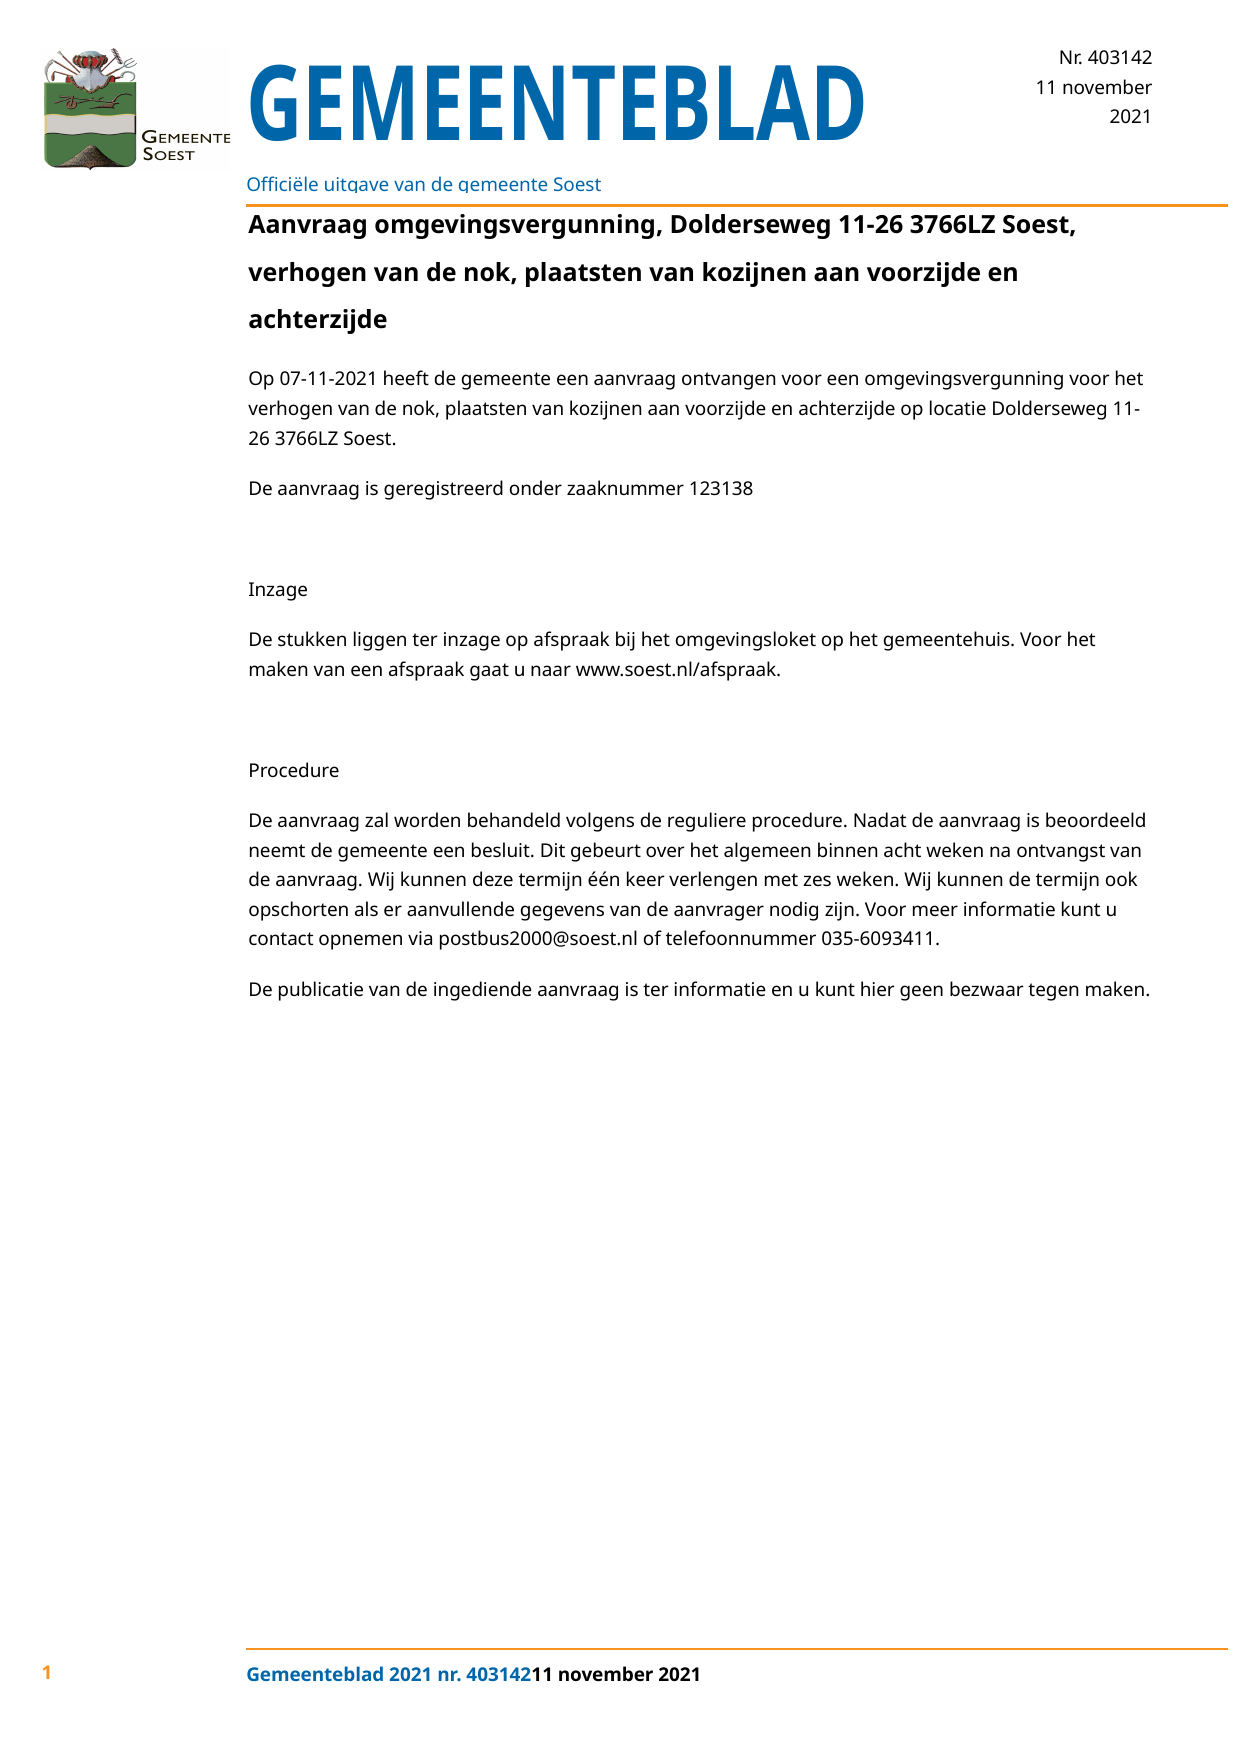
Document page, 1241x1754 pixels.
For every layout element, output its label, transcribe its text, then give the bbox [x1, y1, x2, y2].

text Op 07-11-2021 heeft de gemeente een aanvraag ontvangen voor een omgevingsvergunning voor het verhogen van de nok, plaatsten van kozijnen aan voorzijde en achterzijde op locatie Dolderseweg 11-26 3766LZ Soest. [248, 366, 1152, 450]
text De aanvraag is geregistreerd onder zaaknummer 123138 [248, 475, 1152, 501]
text Inzage [248, 576, 1152, 602]
text De stukken liggen ter inzage op afspraak bij het omgevingsloket op het gemeentehuis. Voor het maken van een afspraak gaat u naar www.soest.nl/afspraak. [248, 626, 1152, 682]
text Aanvraag omgevingsvergunning, Dolderseweg 11-26 3766LZ Soest, verhogen van de nok, plaatsten van kozijnen aan voorzijde en achterzijde [248, 207, 1152, 336]
picture [41, 47, 231, 172]
text Procedure [248, 757, 1152, 782]
text De publicatie van de ingediende aanvraag is ter informatie en u kunt hier geen bezwaar tegen maken. [248, 976, 1152, 1002]
text De aanvraag zal worden behandeld volgens de reguliere procedure. Nadat de aanvraag is beoordeeld neemt de gemeente een besluit. Dit gebeurt over het algemeen binnen acht weken na ontvangst van de aanvraag. Wij kunnen deze termijn één keer verlengen met zes weken. Wij kunnen de termijn ook opschorten als er aanvullende gegevens van de aanvrager nodig zijn. Voor meer informatie kunt u contact opnemen via postbus2000@soest.nl of telefoonnummer 035-6093411. [248, 807, 1152, 951]
